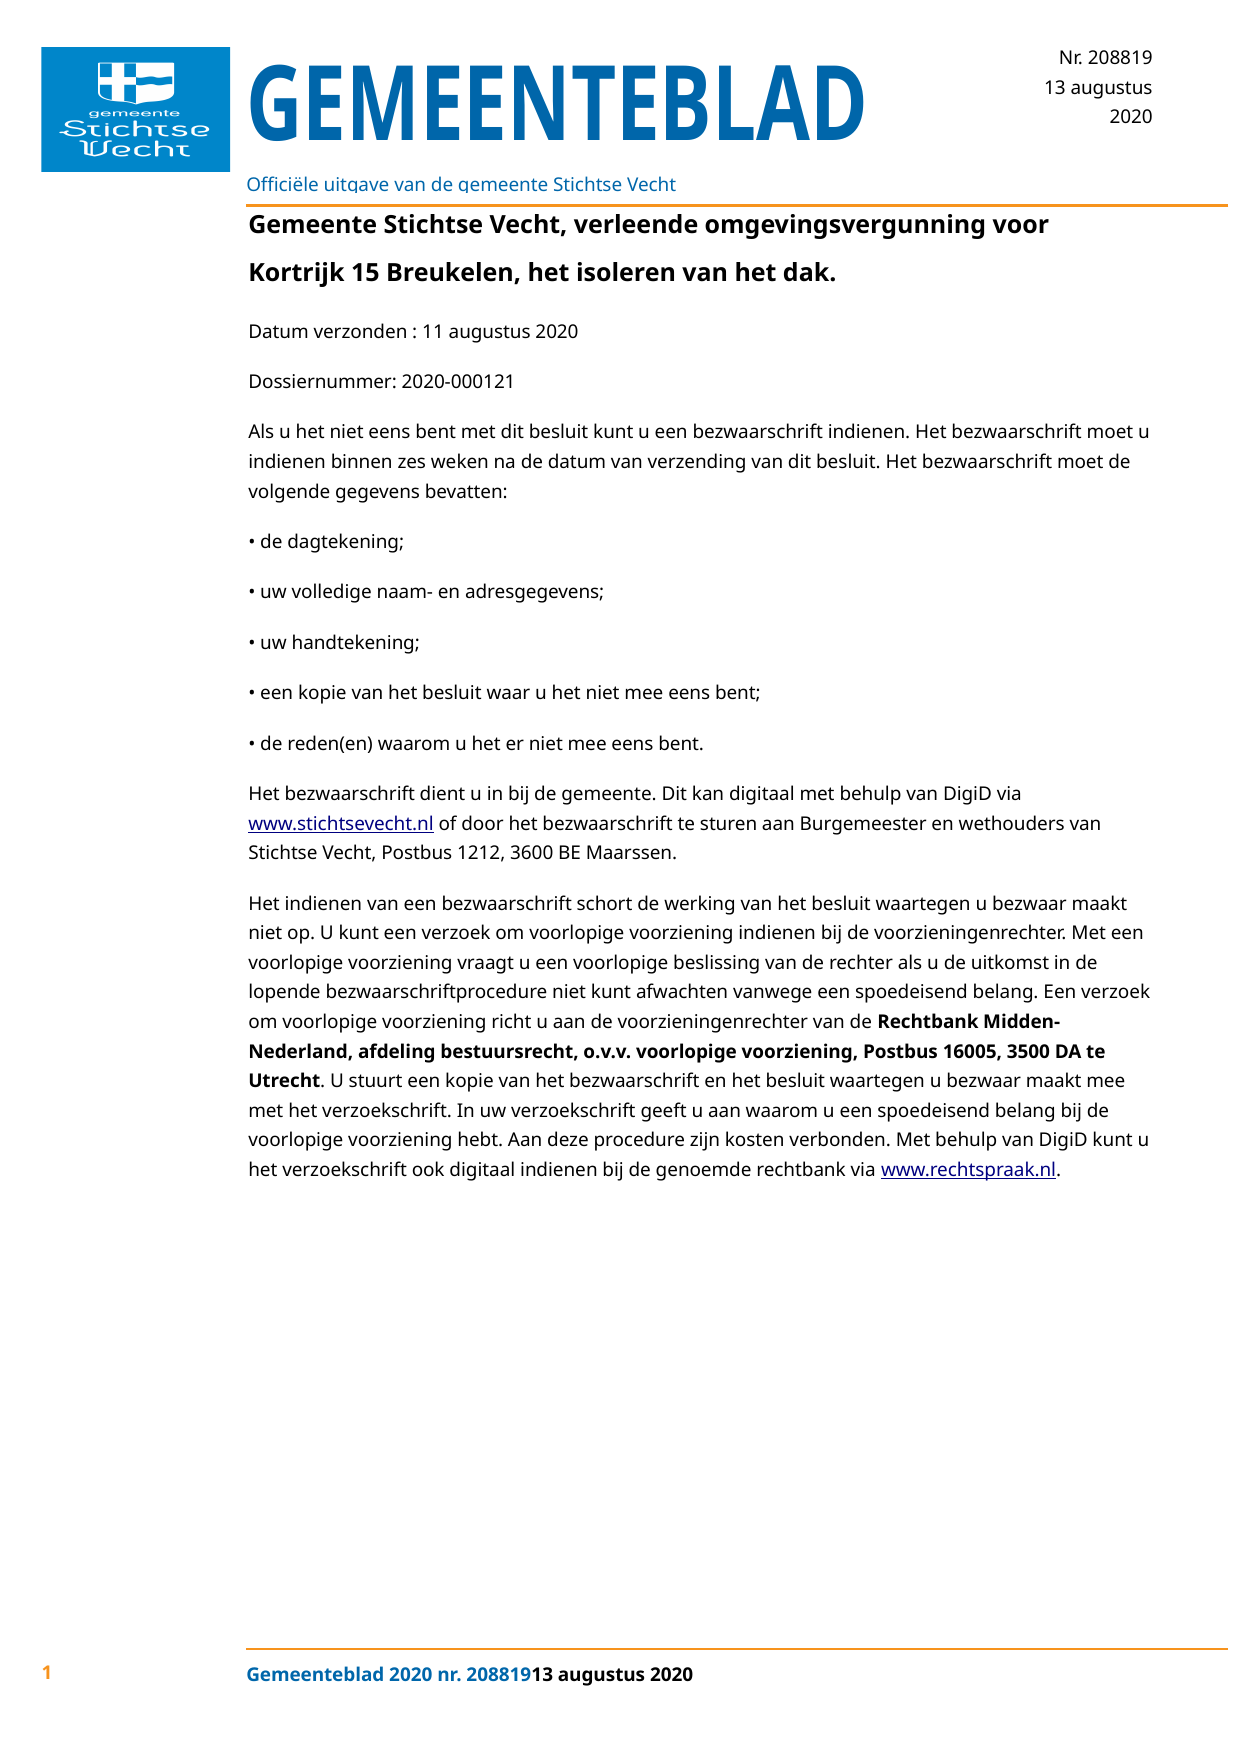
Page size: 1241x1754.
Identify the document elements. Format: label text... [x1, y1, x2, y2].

text • een kopie van het besluit waar u het niet mee eens bent; [248, 679, 1152, 705]
text • de reden(en) waarom u het er niet mee eens bent. [248, 730, 1152, 756]
text • uw volledige naam- en adresgegevens; [248, 579, 1152, 604]
text Het bezwaarschrift dient u in bij de gemeente. Dit kan digitaal met behulp van DigiD via www.stichtsevecht.nl of door het bezwaarschrift te sturen aan Burgemeester en wethouders van Stichtse Vecht, Postbus 1212, 3600 BE Maarssen. [248, 780, 1152, 865]
text Als u het niet eens bent met dit besluit kunt u een bezwaarschrift indienen. Het bezwaarschrift moet u indienen binnen zes weken na de datum van verzending van dit besluit. Het bezwaarschrift moet de volgende gegevens bevatten: [248, 419, 1152, 504]
picture [99, 63, 135, 101]
text • uw handtekening; [248, 629, 1152, 655]
picture [137, 63, 174, 103]
text Het indienen van een bezwaarschrift schort de werking van het besluit waartegen u bezwaar maakt niet op. U kunt een verzoek om voorlopige voorziening indienen bij de voorzieningenrechter. Met een voorlopige voorziening vraagt u een voorlopige beslissing van de rechter als u de uitkomst in de lopende bezwaarschriftprocedure niet kunt afwachten vanwege een spoedeisend belang. Een verzoek om voorlopige voorziening richt u aan de voorzieningenrechter van de Rechtbank Midden-Nederland, afdeling bestuursrecht, o.v.v. voorlopige voorziening, Postbus 16005, 3500 DA te Utrecht. U stuurt een kopie van het bezwaarschrift en het besluit waartegen u bezwaar maakt mee met het verzoekschrift. In uw verzoekschrift geeft u aan waarom u een spoedeisend belang bij de voorlopige voorziening hebt. Aan deze procedure zijn kosten verbonden. Met behulp van DigiD kunt u het verzoekschrift ook digitaal indienen bij de genoemde rechtbank via www.rechtspraak.nl. [248, 890, 1152, 1182]
text • de dagtekening; [248, 528, 1152, 554]
text Gemeente Stichtse Vecht, verleende omgevingsvergunning voor Kortrijk 15 Breukelen, het isoleren van het dak. [248, 207, 1152, 288]
text Datum verzonden : 11 augustus 2020 [248, 318, 1152, 344]
text Dossiernummer: 2020-000121 [248, 368, 1152, 394]
